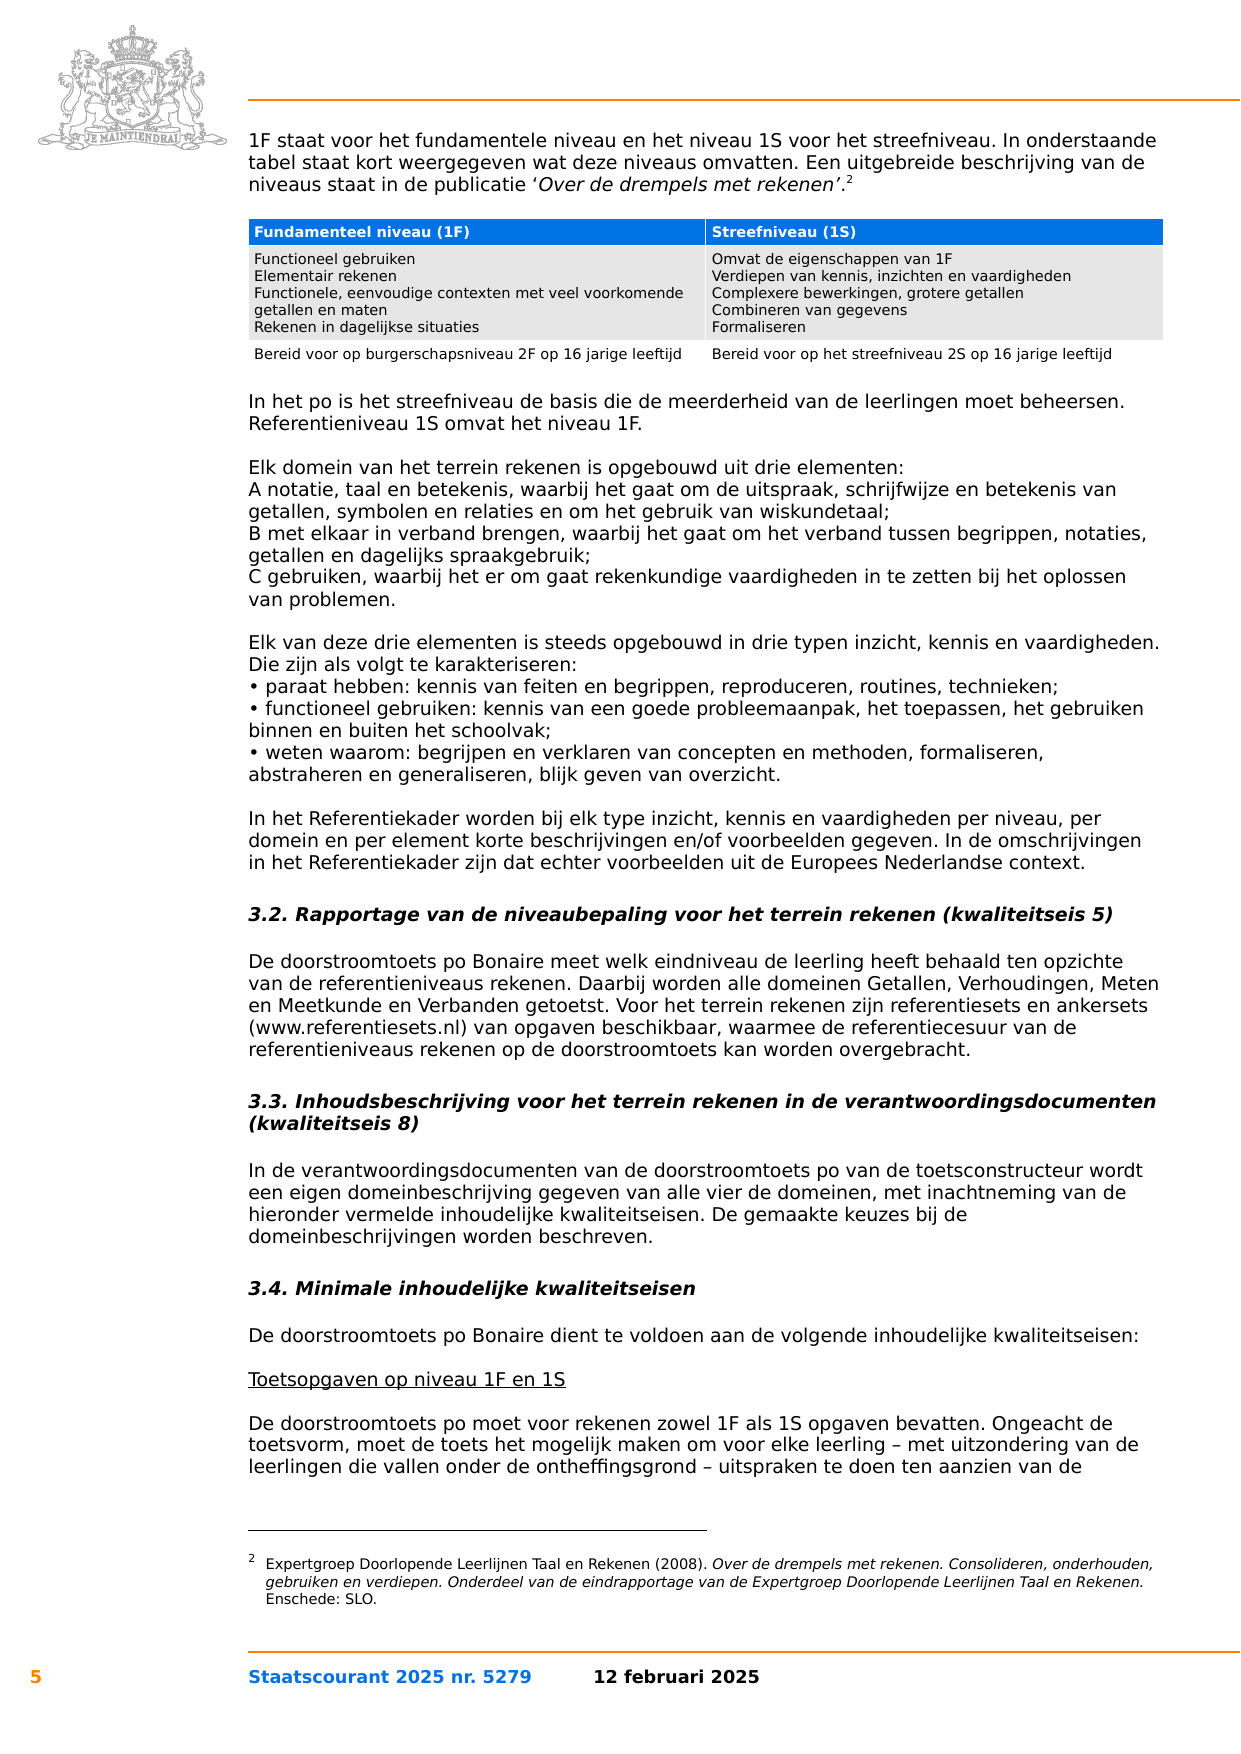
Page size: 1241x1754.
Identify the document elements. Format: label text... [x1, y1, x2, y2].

text • weten waarom: begrijpen en verklaren van concepten en methoden, formaliseren, abstraheren en generaliseren, blijk geven van overzicht. [248, 742, 1163, 786]
text B met elkaar in verband brengen, waarbij het gaat om het verband tussen begrippen, notaties, getallen en dagelijks spraakgebruik; [248, 522, 1163, 566]
picture [38, 25, 227, 150]
text In het po is het streefniveau de basis die de meerderheid van de leerlingen moet beheersen. Referentieniveau 1S omvat het niveau 1F. [248, 391, 1163, 435]
text Expertgroep Doorlopende Leerlijnen Taal en Rekenen (2008). Over de drempels met rekenen. Consolideren, onderhouden, gebruiken en verdiepen. Onderdeel van de eindrapportage van de Expertgroep Doorlopende Leerlijnen Taal en Rekenen. Enschede: SLO. [248, 1552, 1163, 1608]
table_cell Omvat de eigenschappen van 1F Verdiepen van kennis, inzichten en vaardigheden Complexere bewerkingen, grotere getallen Combineren van gegevens Formaliseren [706, 246, 1163, 340]
text In de verantwoordingsdocumenten van de doorstroomtoets po van de toetsconstructeur wordt een eigen domeinbeschrijving gegeven van alle vier de domeinen, met inachtneming van de hieronder vermelde inhoudelijke kwaliteitseisen. De gemaakte keuzes bij de domeinbeschrijvingen worden beschreven. [248, 1160, 1163, 1248]
text Elk van deze drie elementen is steeds opgebouwd in drie typen inzicht, kennis en vaardigheden. Die zijn als volgt te karakteriseren: [248, 632, 1163, 676]
text • paraat hebben: kennis van feiten en begrippen, reproduceren, routines, technieken; [248, 676, 1163, 698]
table_cell Functioneel gebruiken Elementair rekenen Functionele, eenvoudige contexten met veel voorkomende getallen en maten Rekenen in dagelijkse situaties [249, 246, 705, 340]
text De doorstroomtoets po moet voor rekenen zowel 1F als 1S opgaven bevatten. Ongeacht de toetsvorm, moet de toets het mogelijk maken om voor elke leerling – met uitzondering van de leerlingen die vallen onder de ontheffingsgrond – uitspraken te doen ten aanzien van de [248, 1412, 1163, 1478]
table_header Streefniveau (1S) [706, 219, 1163, 245]
text De doorstroomtoets po Bonaire dient te voldoen aan de volgende inhoudelijke kwaliteitseisen: [248, 1325, 1163, 1347]
text • functioneel gebruiken: kennis van een goede probleemaanpak, het toepassen, het gebruiken binnen en buiten het schoolvak; [248, 698, 1163, 742]
text A notatie, taal en betekenis, waarbij het gaat om de uitspraak, schrijfwijze en betekenis van getallen, symbolen en relaties en om het gebruik van wiskundetaal; [248, 478, 1163, 522]
subtitle 3.3. Inhoudsbeschrijving voor het terrein rekenen in de verantwoordingsdocumenten (kwaliteitseis 8) [248, 1091, 1163, 1135]
subtitle 3.4. Minimale inhoudelijke kwaliteitseisen [248, 1278, 1163, 1300]
text C gebruiken, waarbij het er om gaat rekenkundige vaardigheden in te zetten bij het oplossen van problemen. [248, 566, 1163, 610]
table_cell Bereid voor op het streefniveau 2S op 16 jarige leeftijd [706, 341, 1163, 368]
table_header Fundamenteel niveau (1F) [249, 219, 705, 245]
text De doorstroomtoets po Bonaire meet welk eindniveau de leerling heeft behaald ten opzichte van de referentieniveaus rekenen. Daarbij worden alle domeinen Getallen, Verhoudingen, Meten en Meetkunde en Verbanden getoetst. Voor het terrein rekenen zijn referentiesets en ankersets (www.referentiesets.nl) van opgaven beschikbaar, waarmee de referentiecesuur van de referentieniveaus rekenen op de doorstroomtoets kan worden overgebracht. [248, 951, 1163, 1061]
text Elk domein van het terrein rekenen is opgebouwd uit drie elementen: [248, 457, 1163, 478]
table_cell Bereid voor op burgerschapsniveau 2F op 16 jarige leeftijd [249, 341, 705, 368]
text 1F staat voor het fundamentele niveau en het niveau 1S voor het streefniveau. In onderstaande tabel staat kort weergegeven wat deze niveaus omvatten. Een uitgebreide beschrijving van de niveaus staat in de publicatie ‘Over de drempels met rekenen’. [248, 130, 1163, 196]
subtitle Toetsopgaven op niveau 1F en 1S [248, 1368, 1163, 1391]
text In het Referentiekader worden bij elk type inzicht, kennis en vaardigheden per niveau, per domein en per element korte beschrijvingen en/of voorbeelden gegeven. In de omschrijvingen in het Referentiekader zijn dat echter voorbeelden uit de Europees Nederlandse context. [248, 808, 1163, 874]
subtitle 3.2. Rapportage van de niveaubepaling voor het terrein rekenen (kwaliteitseis 5) [248, 904, 1163, 926]
